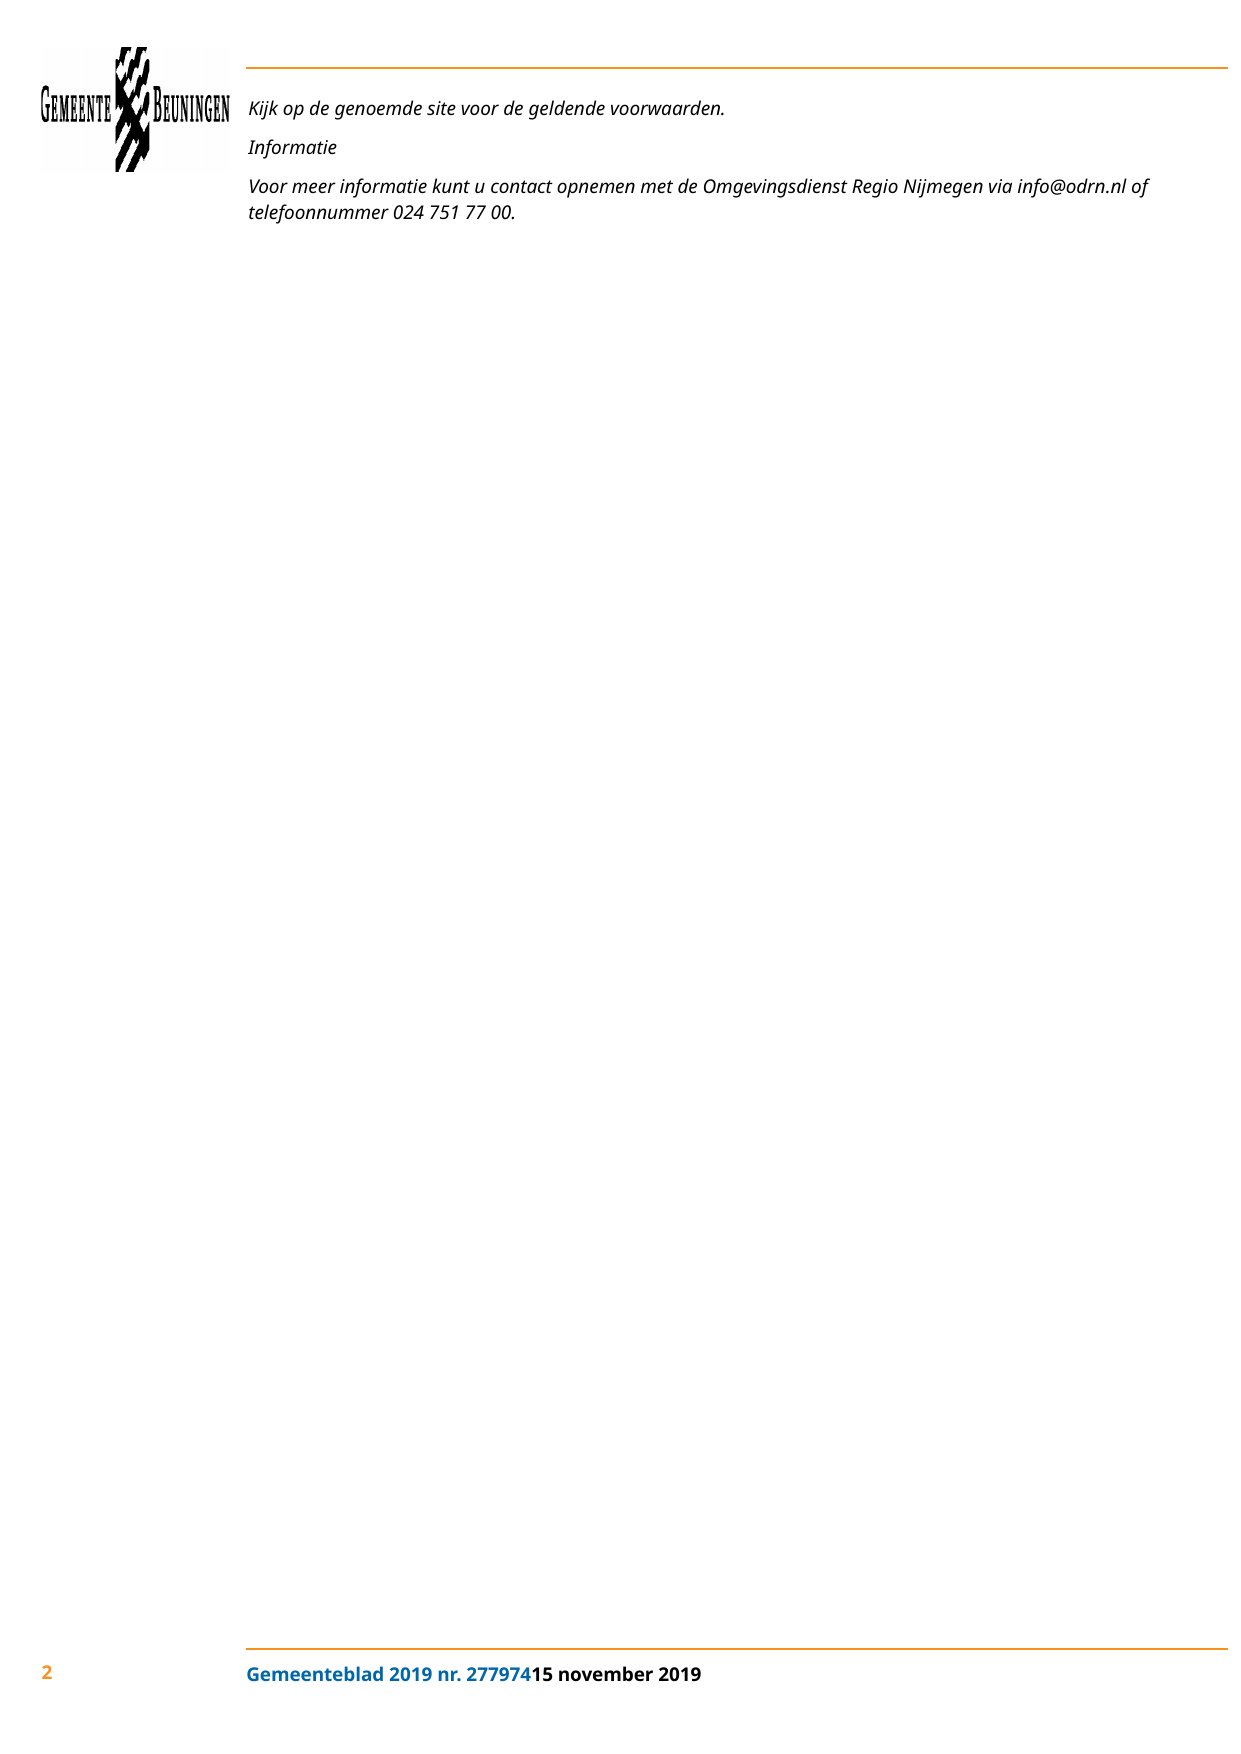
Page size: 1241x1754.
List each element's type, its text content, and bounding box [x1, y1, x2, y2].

text Informatie [248, 134, 1152, 160]
text Kijk op de genoemde site voor de geldende voorwaarden. [248, 95, 1152, 121]
text Voor meer informatie kunt u contact opnemen met de Omgevingsdienst Regio Nijmegen via info@odrn.nl of telefoonnummer 024 751 77 00. [248, 173, 1152, 225]
picture [41, 47, 231, 172]
